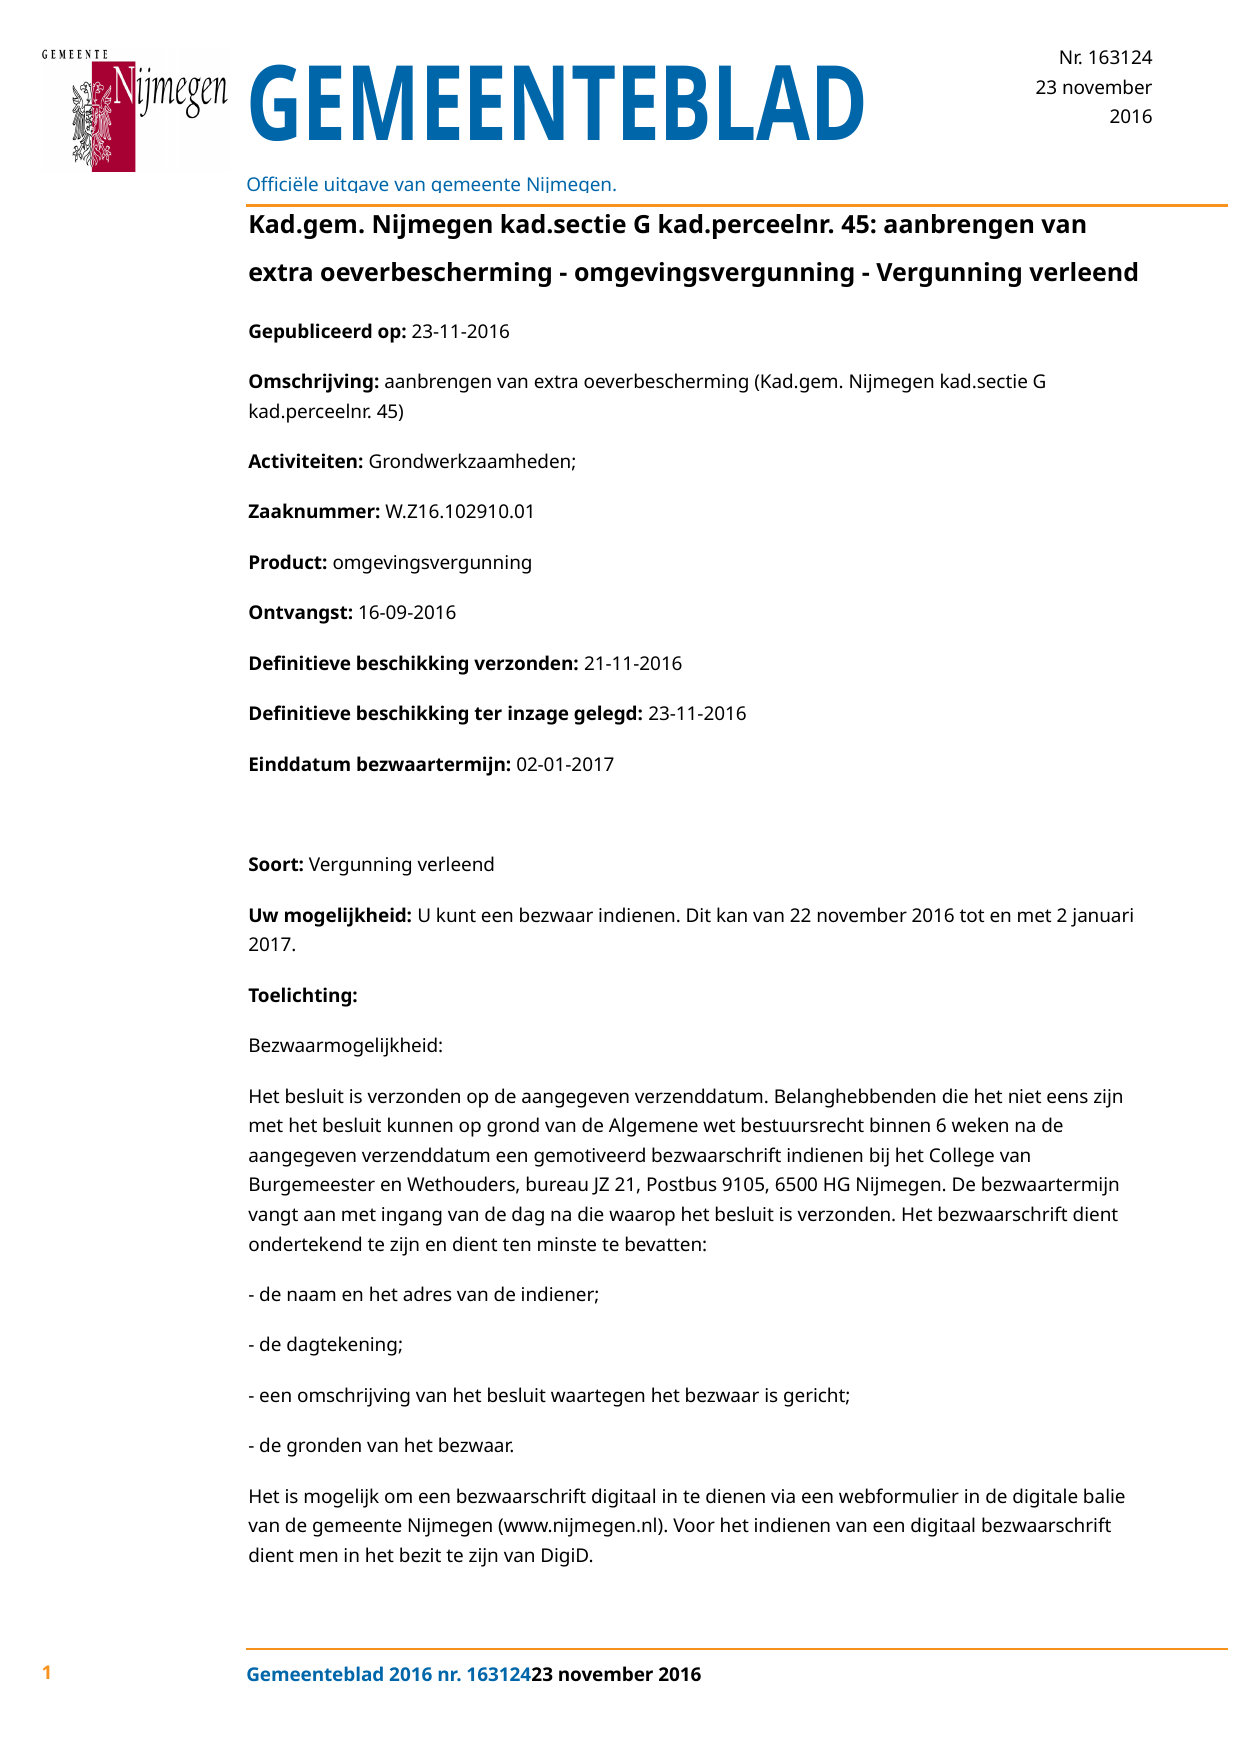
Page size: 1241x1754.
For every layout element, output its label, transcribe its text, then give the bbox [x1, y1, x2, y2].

text Het is mogelijk om een bezwaarschrift digitaal in te dienen via een webformulier in de digitale balie van de gemeente Nijmegen (www.nijmegen.nl). Voor het indienen van een digitaal bezwaarschrift dient men in het bezit te zijn van DigiD. [248, 1483, 1152, 1568]
text Soort: Vergunning verleend [248, 852, 1152, 877]
text Zaaknummer: W.Z16.102910.01 [248, 499, 1152, 524]
text Definitieve beschikking ter inzage gelegd: 23-11-2016 [248, 700, 1152, 726]
text Kad.gem. Nijmegen kad.sectie G kad.perceelnr. 45: aanbrengen van extra oeverbescherming - omgevingsvergunning - Vergunning verleend [248, 207, 1152, 288]
text Omschrijving: aanbrengen van extra oeverbescherming (Kad.gem. Nijmegen kad.sectie G kad.perceelnr. 45) [248, 368, 1152, 424]
text - de gronden van het bezwaar. [248, 1432, 1152, 1458]
text - de dagtekening; [248, 1332, 1152, 1357]
text - een omschrijving van het besluit waartegen het bezwaar is gericht; [248, 1382, 1152, 1408]
text Activiteiten: Grondwerkzaamheden; [248, 448, 1152, 474]
text Definitieve beschikking verzonden: 21-11-2016 [248, 650, 1152, 676]
text - de naam en het adres van de indiener; [248, 1281, 1152, 1307]
text Einddatum bezwaartermijn: 02-01-2017 [248, 751, 1152, 777]
text Toelichting: [248, 982, 1152, 1008]
text Gepubliceerd op: 23-11-2016 [248, 318, 1152, 344]
text Uw mogelijkheid: U kunt een bezwaar indienen. Dit kan van 22 november 2016 tot en met 2 januari 2017. [248, 902, 1152, 957]
text Ontvangst: 16-09-2016 [248, 599, 1152, 625]
text Bezwaarmogelijkheid: [248, 1032, 1152, 1058]
text Product: omgevingsvergunning [248, 549, 1152, 575]
text Het besluit is verzonden op de aangegeven verzenddatum. Belanghebbenden die het niet eens zijn met het besluit kunnen op grond van de Algemene wet bestuursrecht binnen 6 weken na de aangegeven verzenddatum een gemotiveerd bezwaarschrift indienen bij het College van Burgemeester en Wethouders, bureau JZ 21, Postbus 9105, 6500 HG Nijmegen. De bezwaartermijn vangt aan met ingang van de dag na die waarop het besluit is verzonden. Het bezwaarschrift dient ondertekend te zijn en dient ten minste te bevatten: [248, 1083, 1152, 1257]
picture [41, 47, 231, 172]
